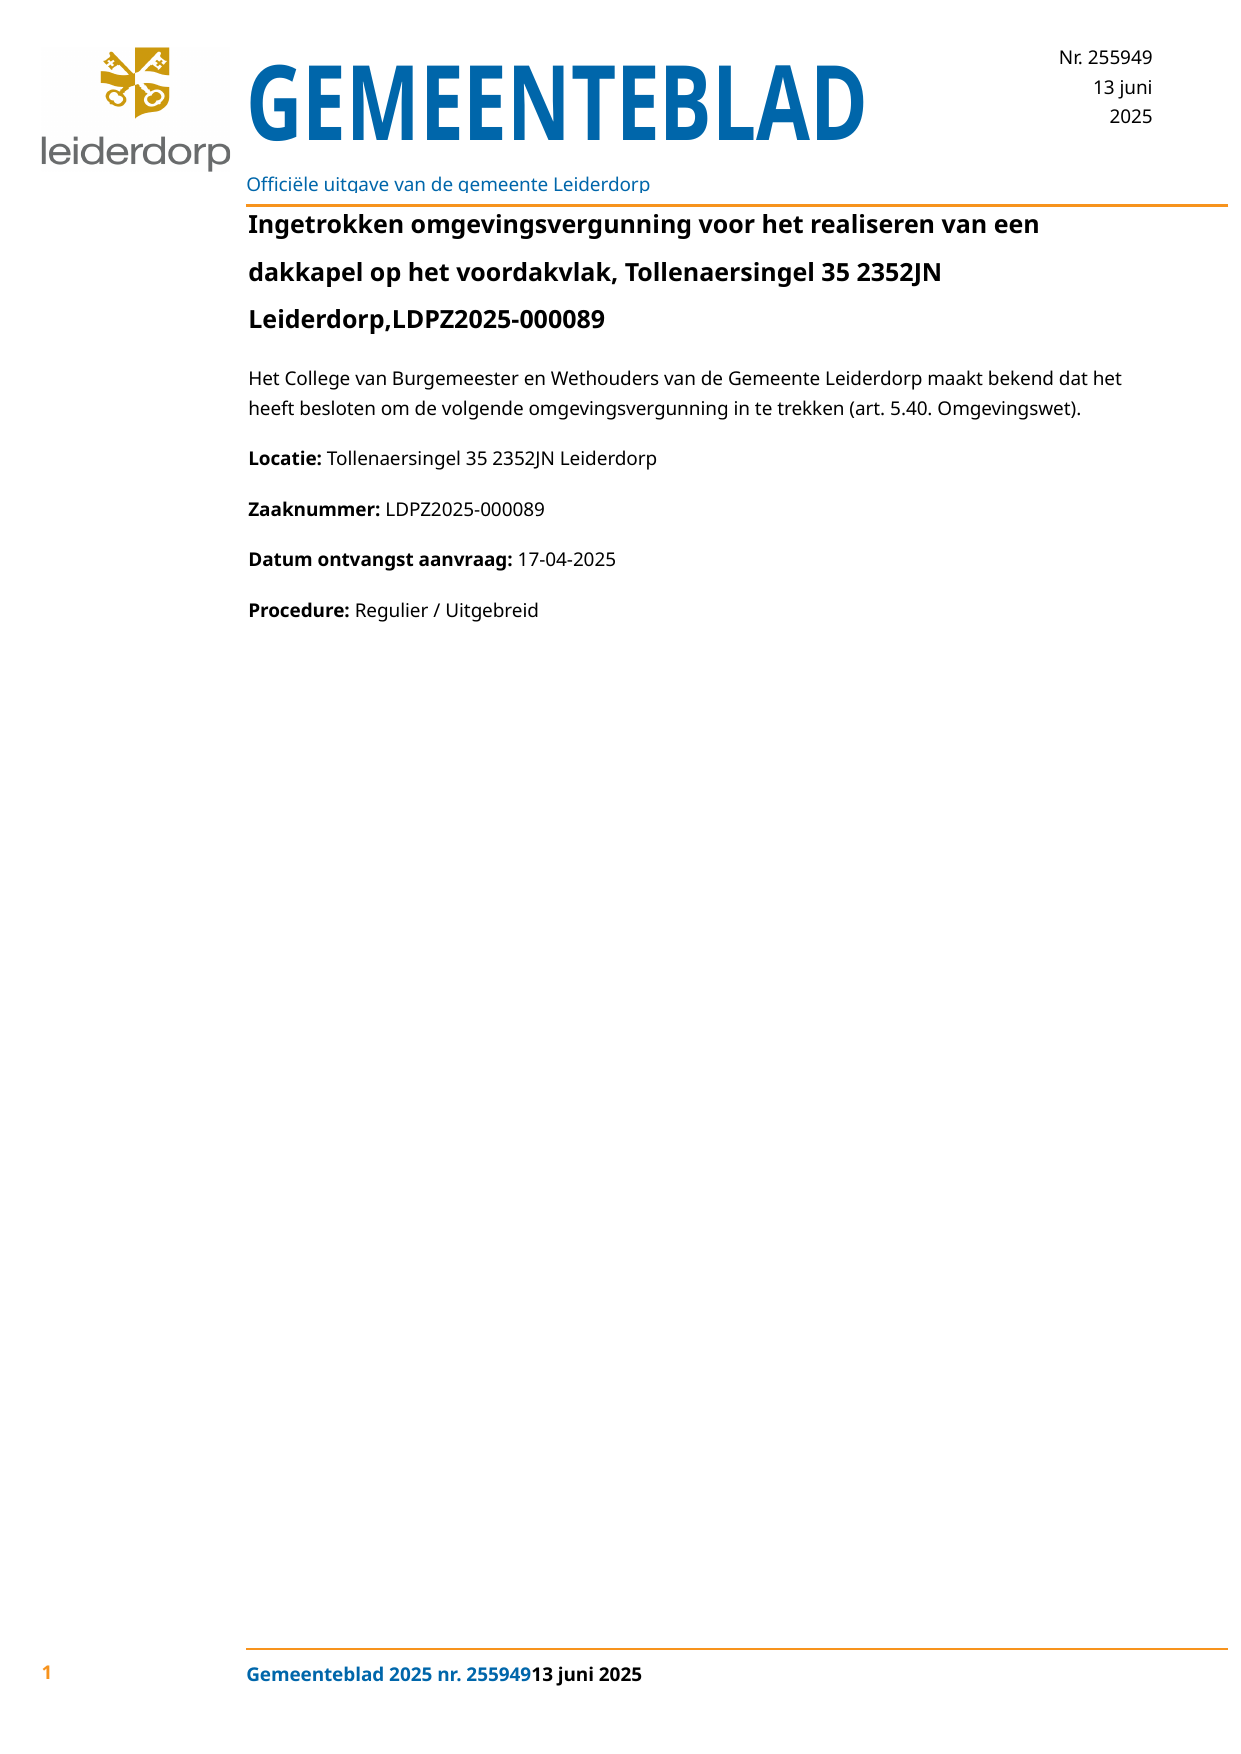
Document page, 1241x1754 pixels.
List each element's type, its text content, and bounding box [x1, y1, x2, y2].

text Datum ontvangst aanvraag: 17-04-2025 [248, 546, 1152, 572]
text Locatie: Tollenaersingel 35 2352JN Leiderdorp [248, 446, 1152, 471]
text Het College van Burgemeester en Wethouders van de Gemeente Leiderdorp maakt bekend dat het heeft besloten om de volgende omgevingsvergunning in te trekken (art. 5.40. Omgevingswet). [248, 366, 1152, 421]
picture [41, 47, 231, 172]
text Zaaknummer: LDPZ2025-000089 [248, 496, 1152, 522]
text Procedure: Regulier / Uitgebreid [248, 597, 1152, 622]
text Ingetrokken omgevingsvergunning voor het realiseren van een dakkapel op het voordakvlak, Tollenaersingel 35 2352JN Leiderdorp,LDPZ2025-000089 [248, 207, 1152, 336]
